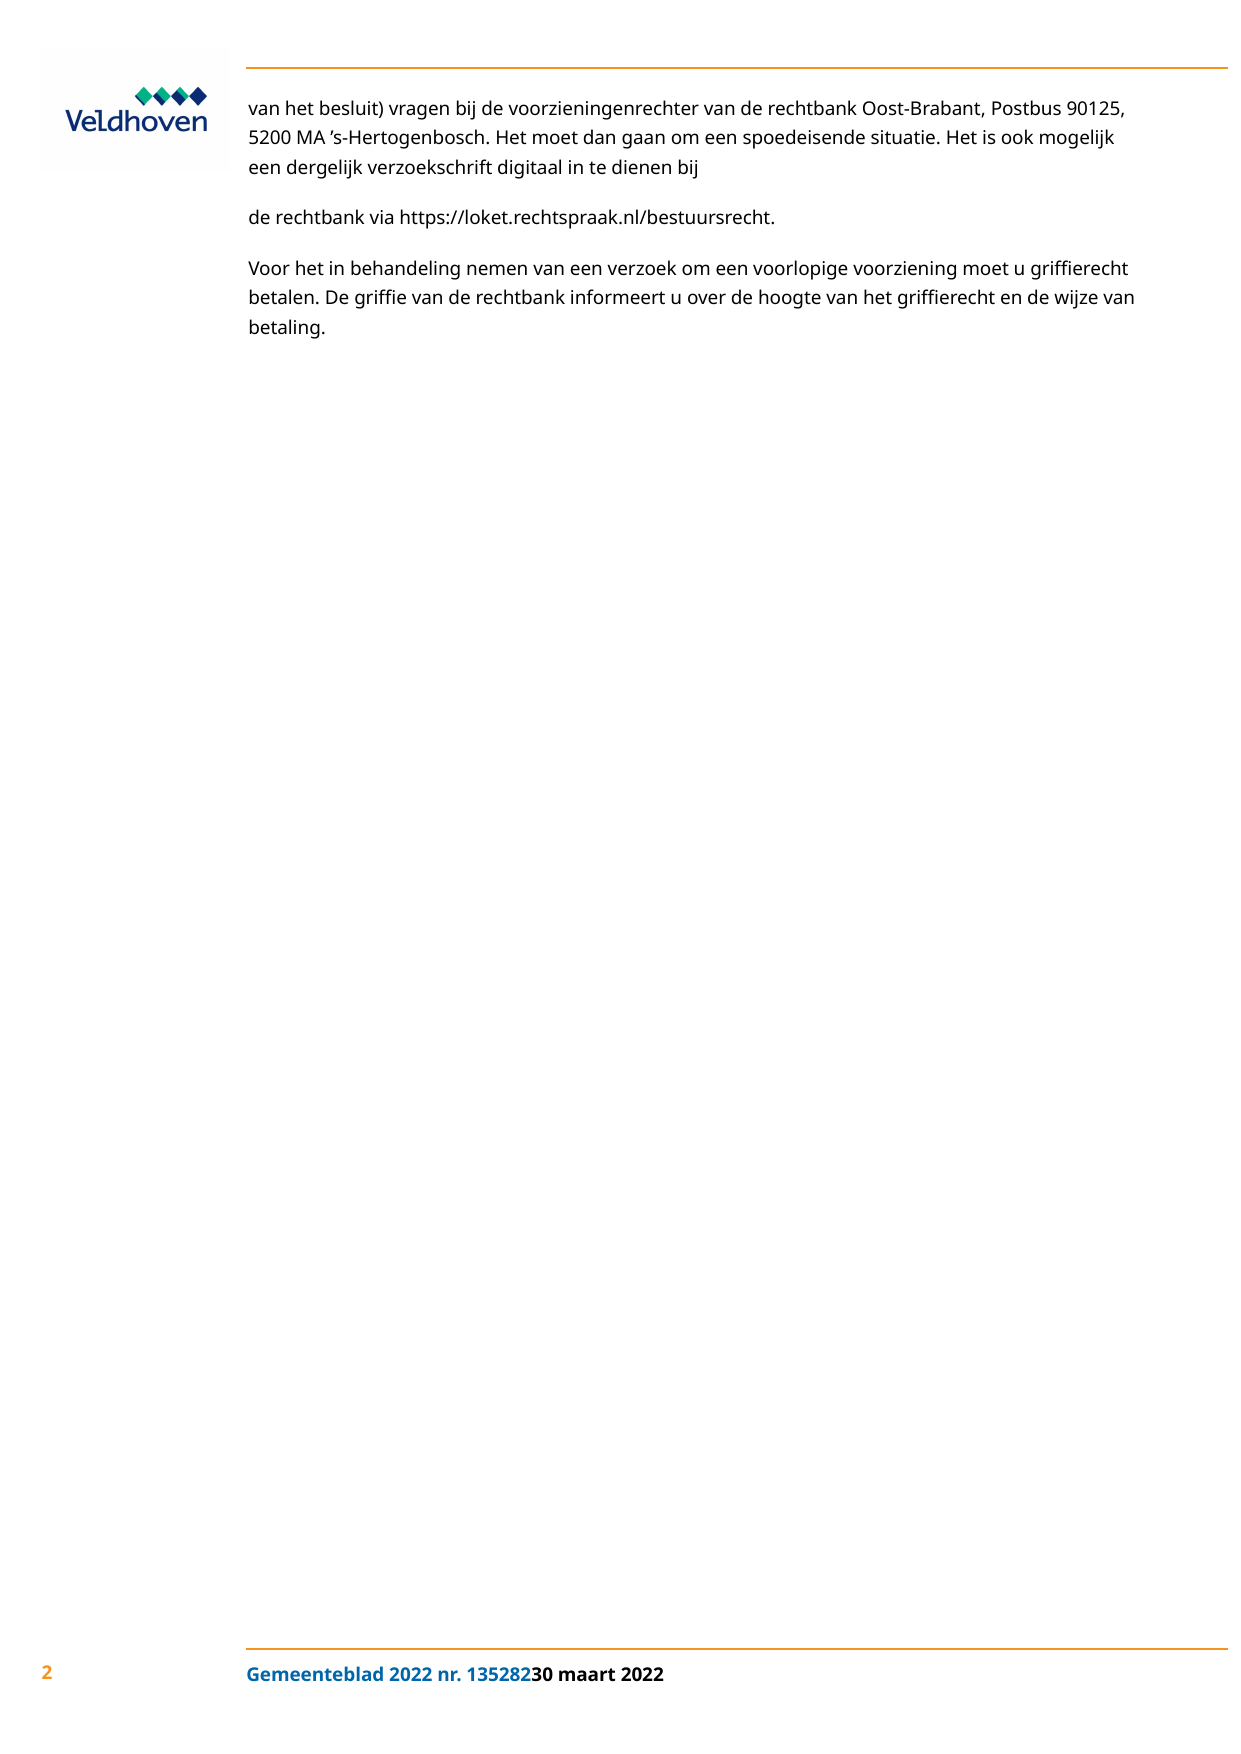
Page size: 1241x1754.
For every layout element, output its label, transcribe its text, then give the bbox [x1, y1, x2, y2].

text Voor het in behandeling nemen van een verzoek om een voorlopige voorziening moet u griffierecht betalen. De griffie van de rechtbank informeert u over de hoogte van het griffierecht en de wijze van betaling. [248, 255, 1152, 340]
picture [41, 47, 231, 172]
text van het besluit) vragen bij de voorzieningenrechter van de rechtbank Oost-Brabant, Postbus 90125, 5200 MA ’s-Hertogenbosch. Het moet dan gaan om een spoedeisende situatie. Het is ook mogelijk een dergelijk verzoekschrift digitaal in te dienen bij [248, 95, 1152, 180]
text de rechtbank via https://loket.rechtspraak.nl/bestuursrecht. [248, 204, 1152, 230]
